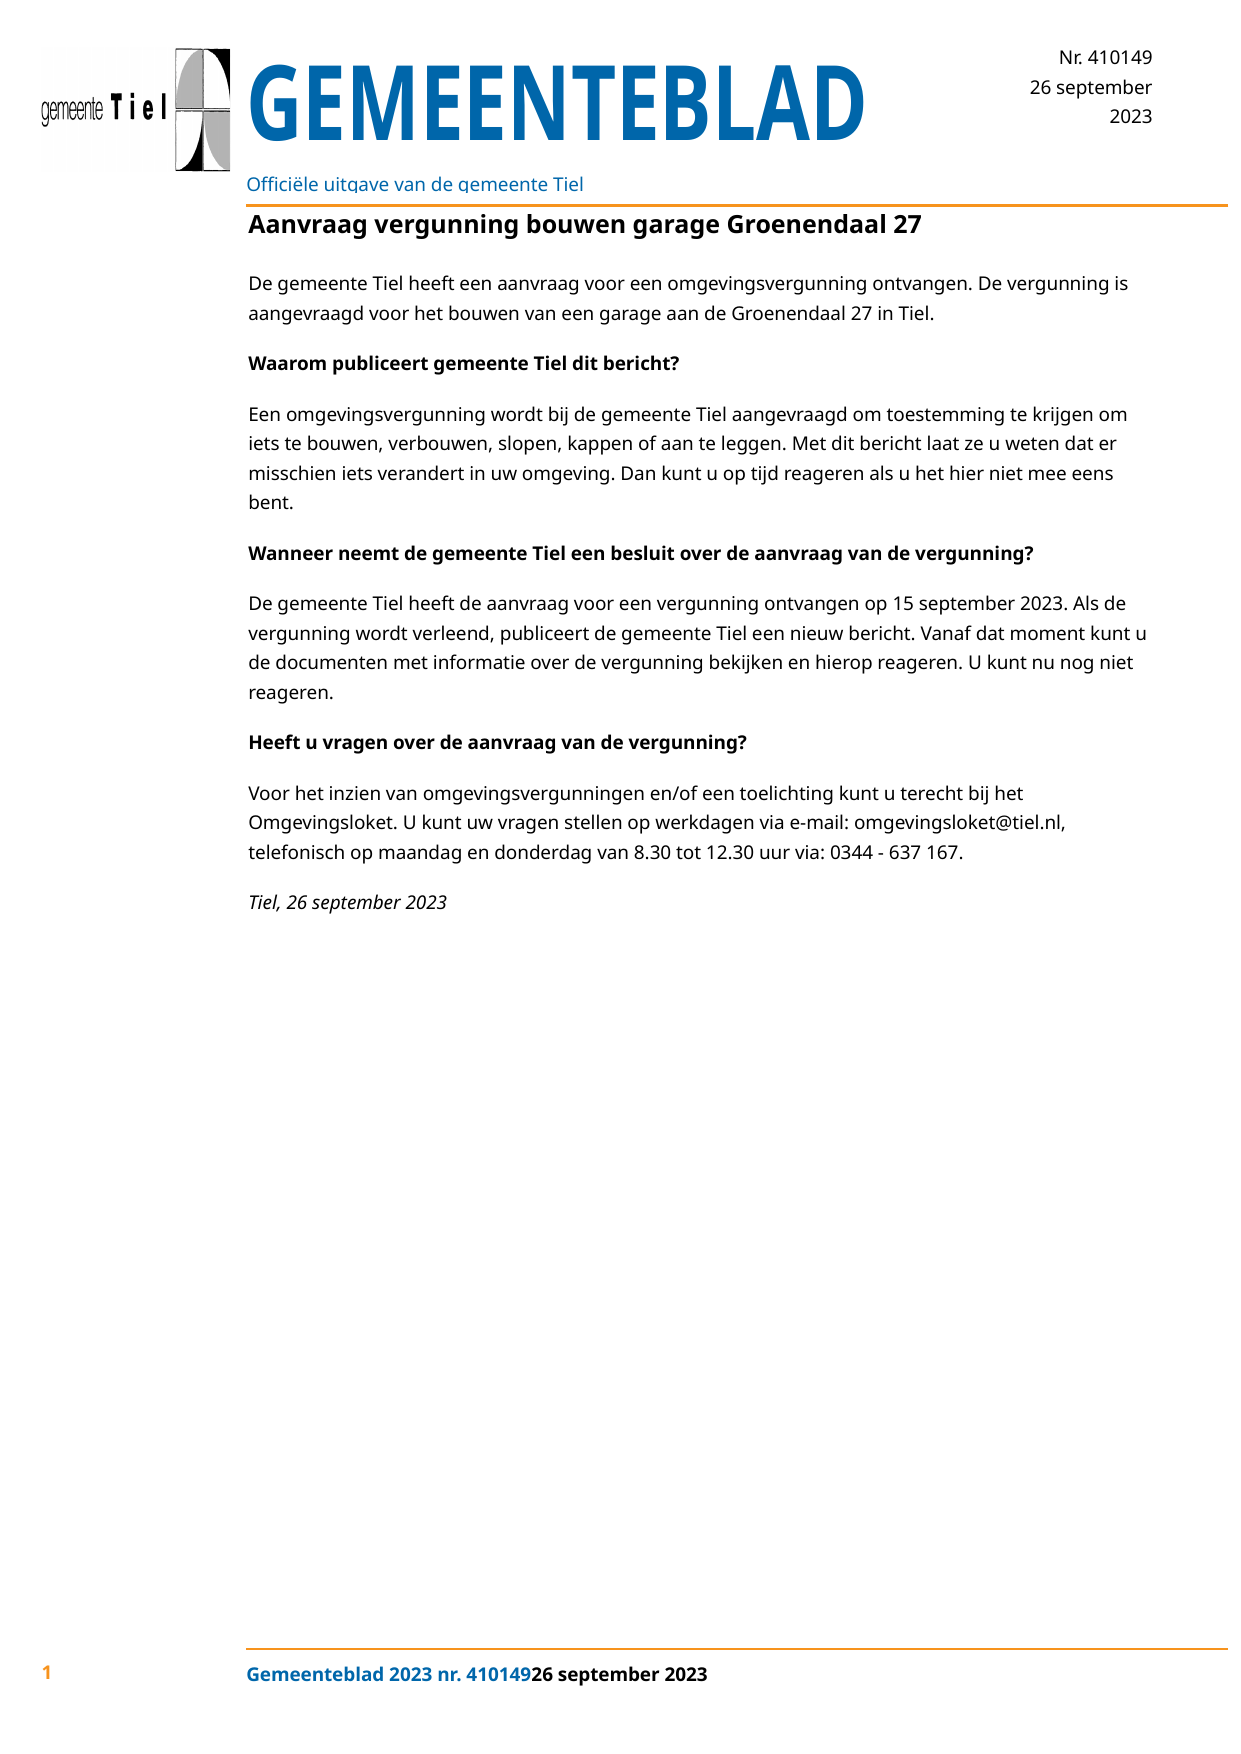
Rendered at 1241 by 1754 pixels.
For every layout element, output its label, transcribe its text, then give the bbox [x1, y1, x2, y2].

text De gemeente Tiel heeft de aanvraag voor een vergunning ontvangen op 15 september 2023. Als de vergunning wordt verleend, publiceert de gemeente Tiel een nieuw bericht. Vanaf dat moment kunt u de documenten met informatie over de vergunning bekijken en hierop reageren. U kunt nu nog niet reageren. [248, 590, 1152, 705]
text Een omgevingsvergunning wordt bij de gemeente Tiel aangevraagd om toestemming te krijgen om iets te bouwen, verbouwen, slopen, kappen of aan te leggen. Met dit bericht laat ze u weten dat er misschien iets verandert in uw omgeving. Dan kunt u op tijd reageren als u het hier niet mee eens bent. [248, 401, 1152, 515]
text Voor het inzien van omgevingsvergunningen en/of een toelichting kunt u terecht bij het Omgevingsloket. U kunt uw vragen stellen op werkdagen via e-mail: omgevingsloket@tiel.nl, telefonisch op maandag en donderdag van 8.30 tot 12.30 uur via: 0344 - 637 167. [248, 780, 1152, 865]
text Tiel, 26 september 2023 [248, 889, 1152, 915]
picture [41, 47, 231, 172]
text Heeft u vragen over de aanvraag van de vergunning? [248, 729, 1152, 755]
text Wanneer neemt de gemeente Tiel een besluit over de aanvraag van de vergunning? [248, 540, 1152, 566]
text Waarom publiceert gemeente Tiel dit bericht? [248, 350, 1152, 376]
text Aanvraag vergunning bouwen garage Groenendaal 27 [248, 207, 1152, 241]
text De gemeente Tiel heeft een aanvraag voor een omgevingsvergunning ontvangen. De vergunning is aangevraagd voor het bouwen van een garage aan de Groenendaal 27 in Tiel. [248, 270, 1152, 326]
